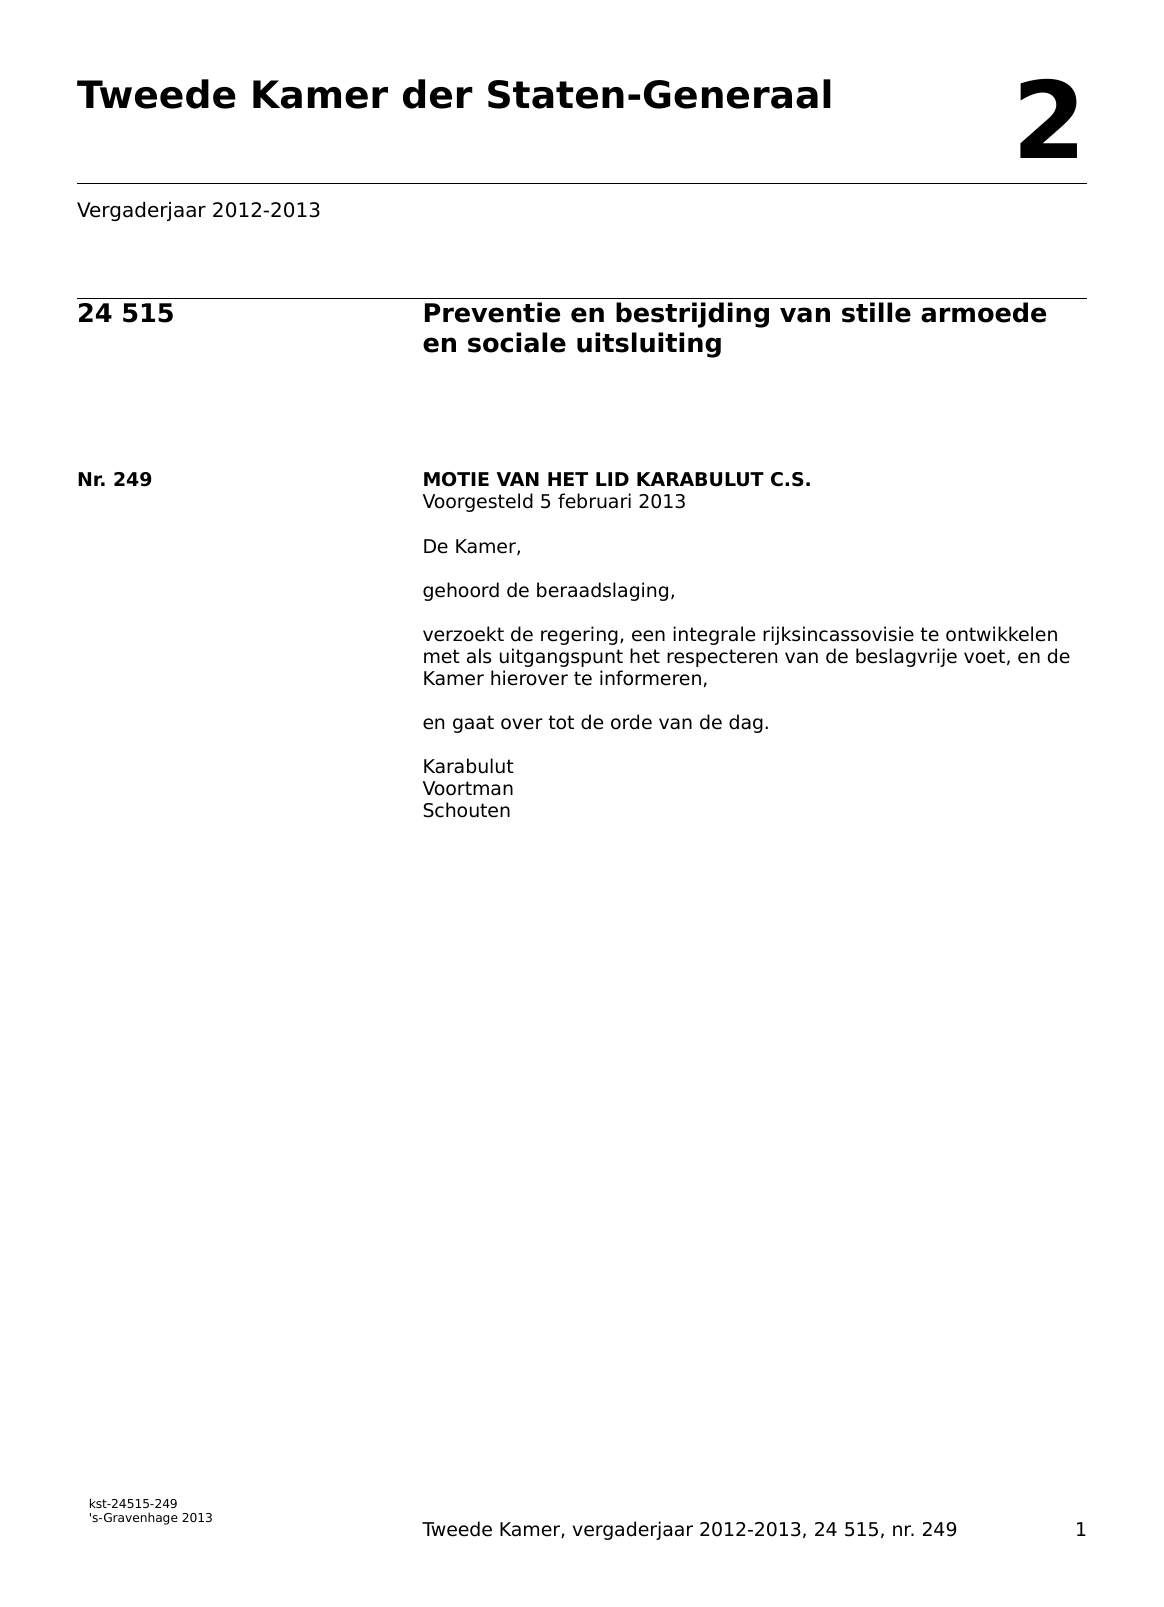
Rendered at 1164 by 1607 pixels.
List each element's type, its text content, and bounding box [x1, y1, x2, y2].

text gehoord de beraadslaging, [422, 580, 1087, 602]
text kst-24515-249 [88, 1497, 323, 1511]
subtitle Nr. 249 MOTIE VAN HET LID KARABULUT C.S. [77, 469, 1087, 491]
table_header Tweede Kamer der Staten-Generaal [77, 59, 886, 183]
table_header 2 [886, 59, 1087, 183]
subtitle 24 515 Preventie en bestrijding van stille armoede en sociale uitsluiting [77, 299, 1087, 358]
text Voorgesteld 5 februari 2013 [422, 491, 1087, 513]
text Schouten [422, 800, 1087, 822]
text De Kamer, [422, 536, 1087, 557]
text Karabulut [422, 756, 1087, 778]
text verzoekt de regering, een integrale rijksincassovisie te ontwikkelen met als uitgangspunt het respecteren van de beslagvrije voet, en de Kamer hierover te informeren, [422, 624, 1087, 690]
table_cell Vergaderjaar 2012-2013 [77, 184, 1087, 298]
text en gaat over tot de orde van de dag. [422, 712, 1087, 734]
text 's-Gravenhage 2013 [88, 1511, 323, 1525]
text Voortman [422, 778, 1087, 800]
